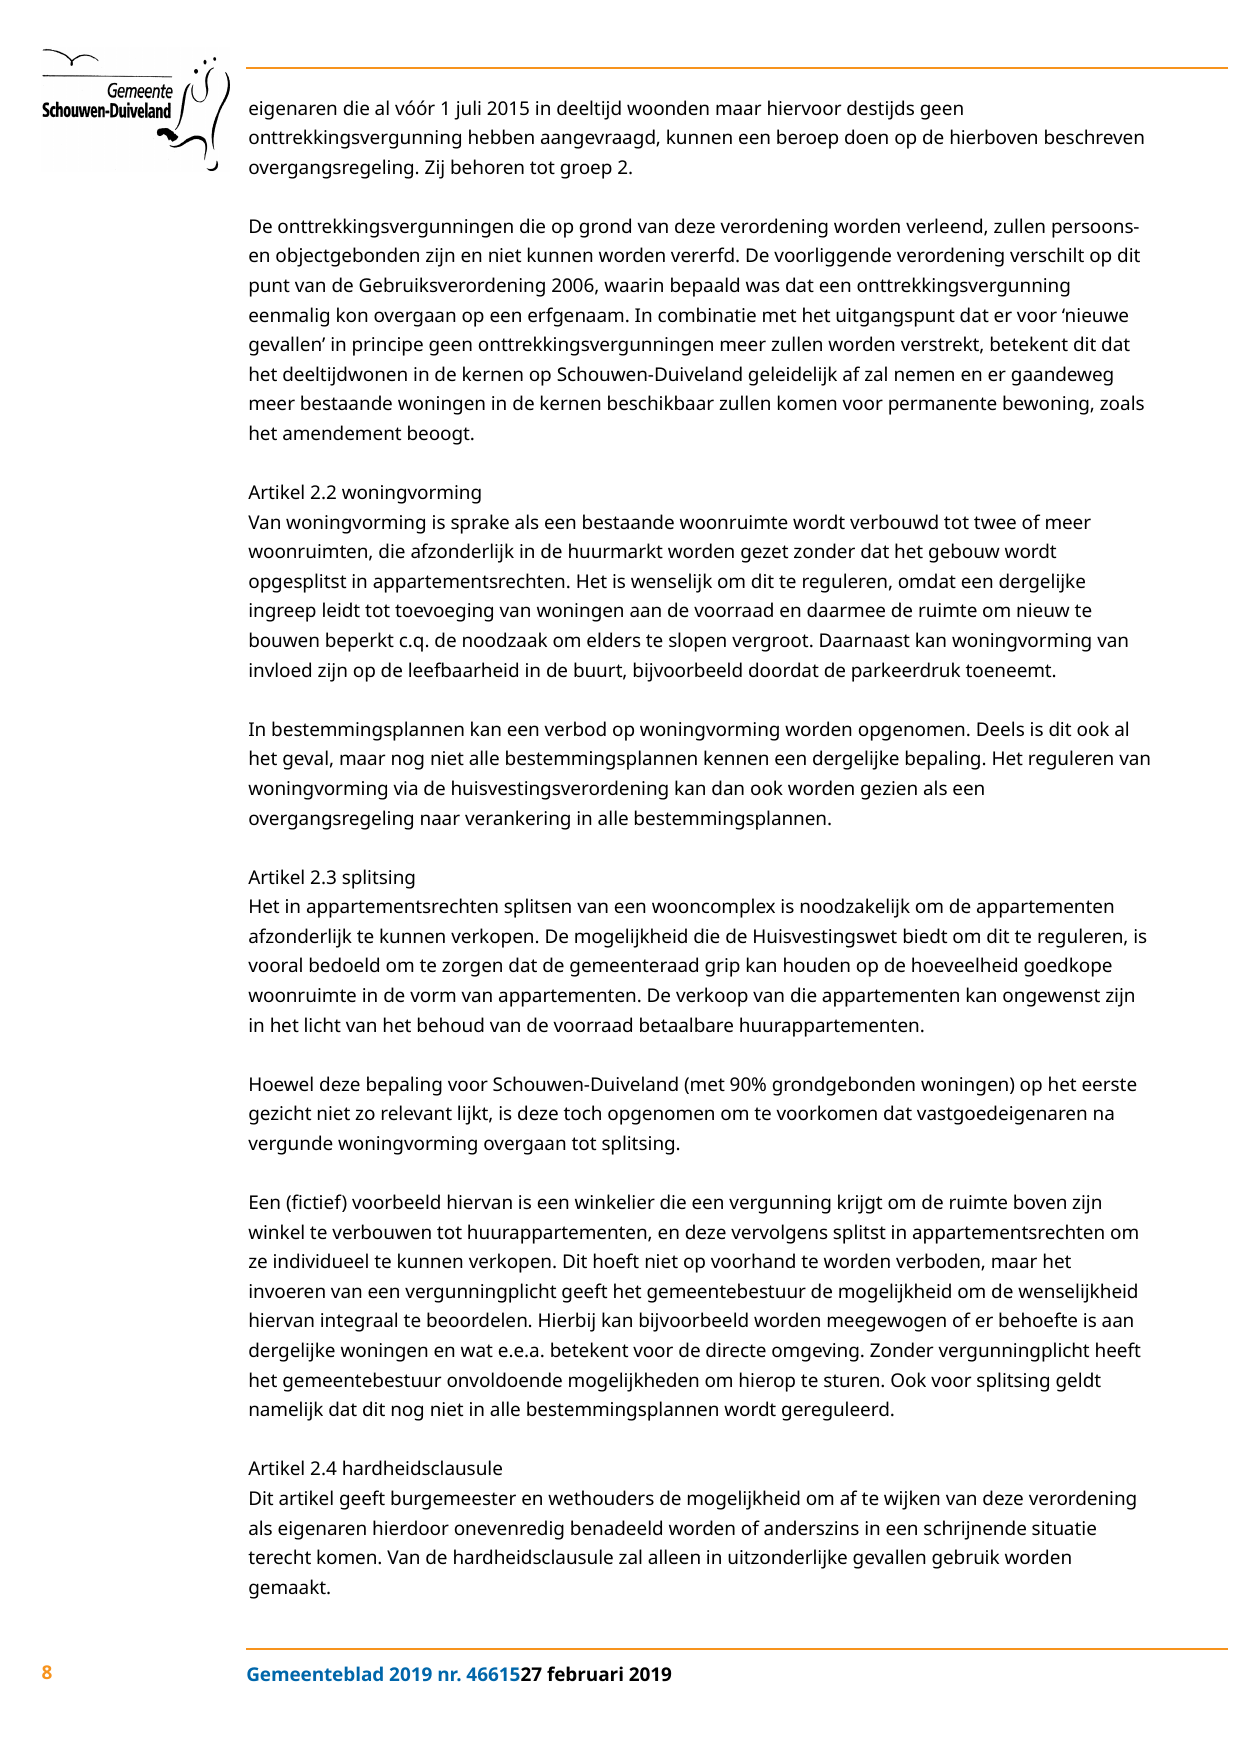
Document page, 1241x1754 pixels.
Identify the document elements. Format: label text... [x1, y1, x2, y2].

text Een (fictief) voorbeeld hiervan is een winkelier die een vergunning krijgt om de ruimte boven zijn winkel te verbouwen tot huurappartementen, en deze vervolgens splitst in appartementsrechten om ze individueel te kunnen verkopen. Dit hoeft niet op voorhand te worden verboden, maar het invoeren van een vergunningplicht geeft het gemeentebestuur de mogelijkheid om de wenselijkheid hiervan integraal te beoordelen. Hierbij kan bijvoorbeeld worden meegewogen of er behoefte is aan dergelijke woningen en wat e.e.a. betekent voor de directe omgeving. Zonder vergunningplicht heeft het gemeentebestuur onvoldoende mogelijkheden om hierop te sturen. Ook voor splitsing geldt namelijk dat dit nog niet in alle bestemmingsplannen wordt gereguleerd. [248, 1189, 1152, 1422]
picture [41, 47, 231, 172]
text Artikel 2.4 hardheidsclausule [248, 1456, 1152, 1481]
text Artikel 2.3 splitsing [248, 864, 1152, 890]
text Artikel 2.2 woningvorming [248, 479, 1152, 505]
text eigenaren die al vóór 1 juli 2015 in deeltijd woonden maar hiervoor destijds geen onttrekkingsvergunning hebben aangevraagd, kunnen een beroep doen op de hierboven beschreven overgangsregeling. Zij behoren tot groep 2. [248, 95, 1152, 180]
text Dit artikel geeft burgemeester en wethouders de mogelijkheid om af te wijken van deze verordening als eigenaren hierdoor onevenredig benadeeld worden of anderszins in een schrijnende situatie terecht komen. Van de hardheidsclausule zal alleen in uitzonderlijke gevallen gebruik worden gemaakt. [248, 1485, 1152, 1600]
text De onttrekkingsvergunningen die op grond van deze verordening worden verleend, zullen persoons- en objectgebonden zijn en niet kunnen worden vererfd. De voorliggende verordening verschilt op dit punt van de Gebruiksverordening 2006, waarin bepaald was dat een onttrekkingsvergunning eenmalig kon overgaan op een erfgenaam. In combinatie met het uitgangspunt dat er voor ‘nieuwe gevallen’ in principe geen onttrekkingsvergunningen meer zullen worden verstrekt, betekent dit dat het deeltijdwonen in de kernen op Schouwen-Duiveland geleidelijk af zal nemen en er gaandeweg meer bestaande woningen in de kernen beschikbaar zullen komen voor permanente bewoning, zoals het amendement beoogt. [248, 213, 1152, 446]
text Hoewel deze bepaling voor Schouwen-Duiveland (met 90% grondgebonden woningen) op het eerste gezicht niet zo relevant lijkt, is deze toch opgenomen om te voorkomen dat vastgoedeigenaren na vergunde woningvorming overgaan tot splitsing. [248, 1071, 1152, 1156]
text Het in appartementsrechten splitsen van een wooncomplex is noodzakelijk om de appartementen afzonderlijk te kunnen verkopen. De mogelijkheid die de Huisvestingswet biedt om dit te reguleren, is vooral bedoeld om te zorgen dat de gemeenteraad grip kan houden op de hoeveelheid goedkope woonruimte in de vorm van appartementen. De verkoop van die appartementen kan ongewenst zijn in het licht van het behoud van de voorraad betaalbare huurappartementen. [248, 893, 1152, 1038]
text In bestemmingsplannen kan een verbod op woningvorming worden opgenomen. Deels is dit ook al het geval, maar nog niet alle bestemmingsplannen kennen een dergelijke bepaling. Het reguleren van woningvorming via de huisvestingsverordening kan dan ook worden gezien als een overgangsregeling naar verankering in alle bestemmingsplannen. [248, 716, 1152, 831]
text Van woningvorming is sprake als een bestaande woonruimte wordt verbouwd tot twee of meer woonruimten, die afzonderlijk in de huurmarkt worden gezet zonder dat het gebouw wordt opgesplitst in appartementsrechten. Het is wenselijk om dit te reguleren, omdat een dergelijke ingreep leidt tot toevoeging van woningen aan de voorraad en daarmee de ruimte om nieuw te bouwen beperkt c.q. de noodzaak om elders te slopen vergroot. Daarnaast kan woningvorming van invloed zijn op de leefbaarheid in de buurt, bijvoorbeeld doordat de parkeerdruk toeneemt. [248, 509, 1152, 683]
